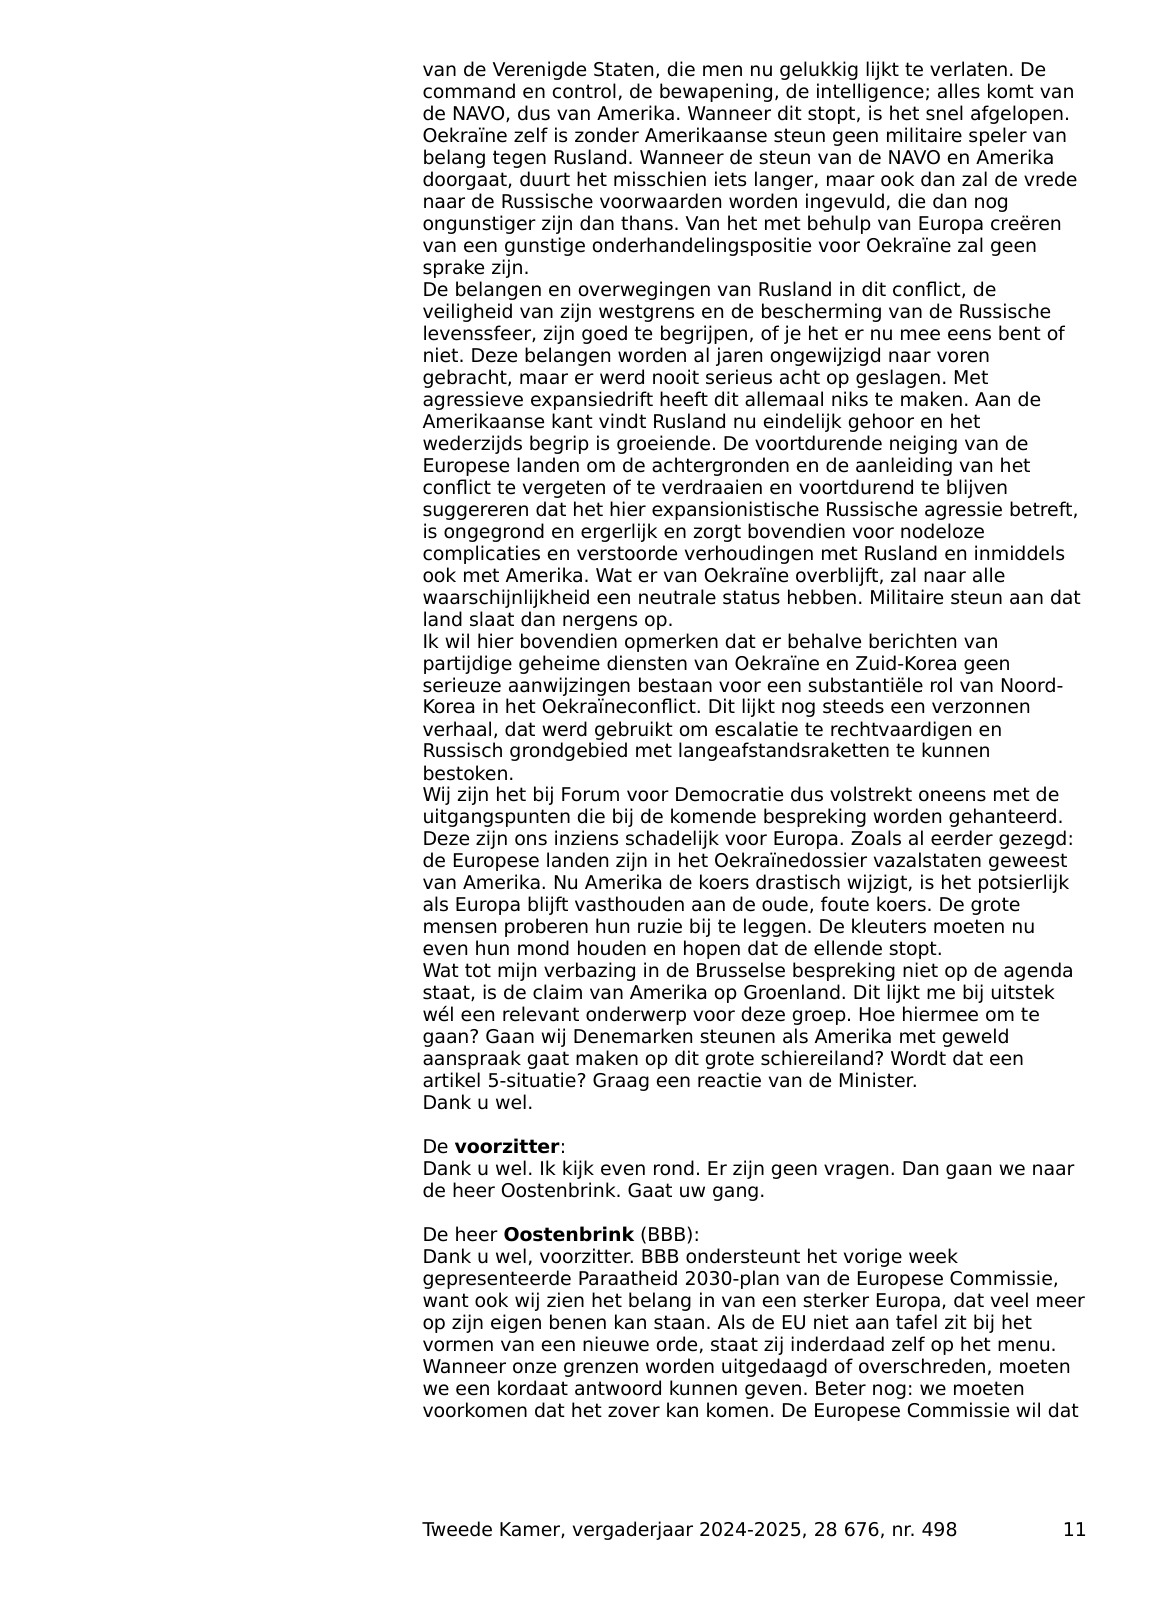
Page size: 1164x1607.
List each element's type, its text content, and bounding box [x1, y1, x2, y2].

text De heer Oostenbrink (BBB): [422, 1224, 1087, 1246]
text van de Verenigde Staten, die men nu gelukkig lijkt te verlaten. De command en control, de bewapening, de intelligence; alles komt van de NAVO, dus van Amerika. Wanneer dit stopt, is het snel afgelopen. Oekraïne zelf is zonder Amerikaanse steun geen militaire speler van belang tegen Rusland. Wanneer de steun van de NAVO en Amerika doorgaat, duurt het misschien iets langer, maar ook dan zal de vrede naar de Russische voorwaarden worden ingevuld, die dan nog ongunstiger zijn dan thans. Van het met behulp van Europa creëren van een gunstige onderhandelingspositie voor Oekraïne zal geen sprake zijn. [422, 59, 1087, 279]
text De voorzitter: [422, 1136, 1087, 1158]
text Wij zijn het bij Forum voor Democratie dus volstrekt oneens met de uitgangspunten die bij de komende bespreking worden gehanteerd. Deze zijn ons inziens schadelijk voor Europa. Zoals al eerder gezegd: de Europese landen zijn in het Oekraïnedossier vazalstaten geweest van Amerika. Nu Amerika de koers drastisch wijzigt, is het potsierlijk als Europa blijft vasthouden aan de oude, foute koers. De grote mensen proberen hun ruzie bij te leggen. De kleuters moeten nu even hun mond houden en hopen dat de ellende stopt. [422, 784, 1087, 960]
text Wat tot mijn verbazing in de Brusselse bespreking niet op de agenda staat, is de claim van Amerika op Groenland. Dit lijkt me bij uitstek wél een relevant onderwerp voor deze groep. Hoe hiermee om te gaan? Gaan wij Denemarken steunen als Amerika met geweld aanspraak gaat maken op dit grote schiereiland? Wordt dat een artikel 5-situatie? Graag een reactie van de Minister. [422, 960, 1087, 1092]
text Ik wil hier bovendien opmerken dat er behalve berichten van partijdige geheime diensten van Oekraïne en Zuid-Korea geen serieuze aanwijzingen bestaan voor een substantiële rol van Noord-Korea in het Oekraïneconflict. Dit lijkt nog steeds een verzonnen verhaal, dat werd gebruikt om escalatie te rechtvaardigen en Russisch grondgebied met langeafstandsraketten te kunnen bestoken. [422, 631, 1087, 784]
text De belangen en overwegingen van Rusland in dit conflict, de veiligheid van zijn westgrens en de bescherming van de Russische levenssfeer, zijn goed te begrijpen, of je het er nu mee eens bent of niet. Deze belangen worden al jaren ongewijzigd naar voren gebracht, maar er werd nooit serieus acht op geslagen. Met agressieve expansiedrift heeft dit allemaal niks te maken. Aan de Amerikaanse kant vindt Rusland nu eindelijk gehoor en het wederzijds begrip is groeiende. De voortdurende neiging van de Europese landen om de achtergronden en de aanleiding van het conflict te vergeten of te verdraaien en voortdurend te blijven suggereren dat het hier expansionistische Russische agressie betreft, is ongegrond en ergerlijk en zorgt bovendien voor nodeloze complicaties en verstoorde verhoudingen met Rusland en inmiddels ook met Amerika. Wat er van Oekraïne overblijft, zal naar alle waarschijnlijkheid een neutrale status hebben. Militaire steun aan dat land slaat dan nergens op. [422, 279, 1087, 631]
text Dank u wel. [422, 1092, 1087, 1114]
text Dank u wel, voorzitter. BBB ondersteunt het vorige week gepresenteerde Paraatheid 2030-plan van de Europese Commissie, want ook wij zien het belang in van een sterker Europa, dat veel meer op zijn eigen benen kan staan. Als de EU niet aan tafel zit bij het vormen van een nieuwe orde, staat zij inderdaad zelf op het menu. Wanneer onze grenzen worden uitgedaagd of overschreden, moeten we een kordaat antwoord kunnen geven. Beter nog: we moeten voorkomen dat het zover kan komen. De Europese Commissie wil dat [422, 1246, 1087, 1422]
text Dank u wel. Ik kijk even rond. Er zijn geen vragen. Dan gaan we naar de heer Oostenbrink. Gaat uw gang. [422, 1158, 1087, 1202]
